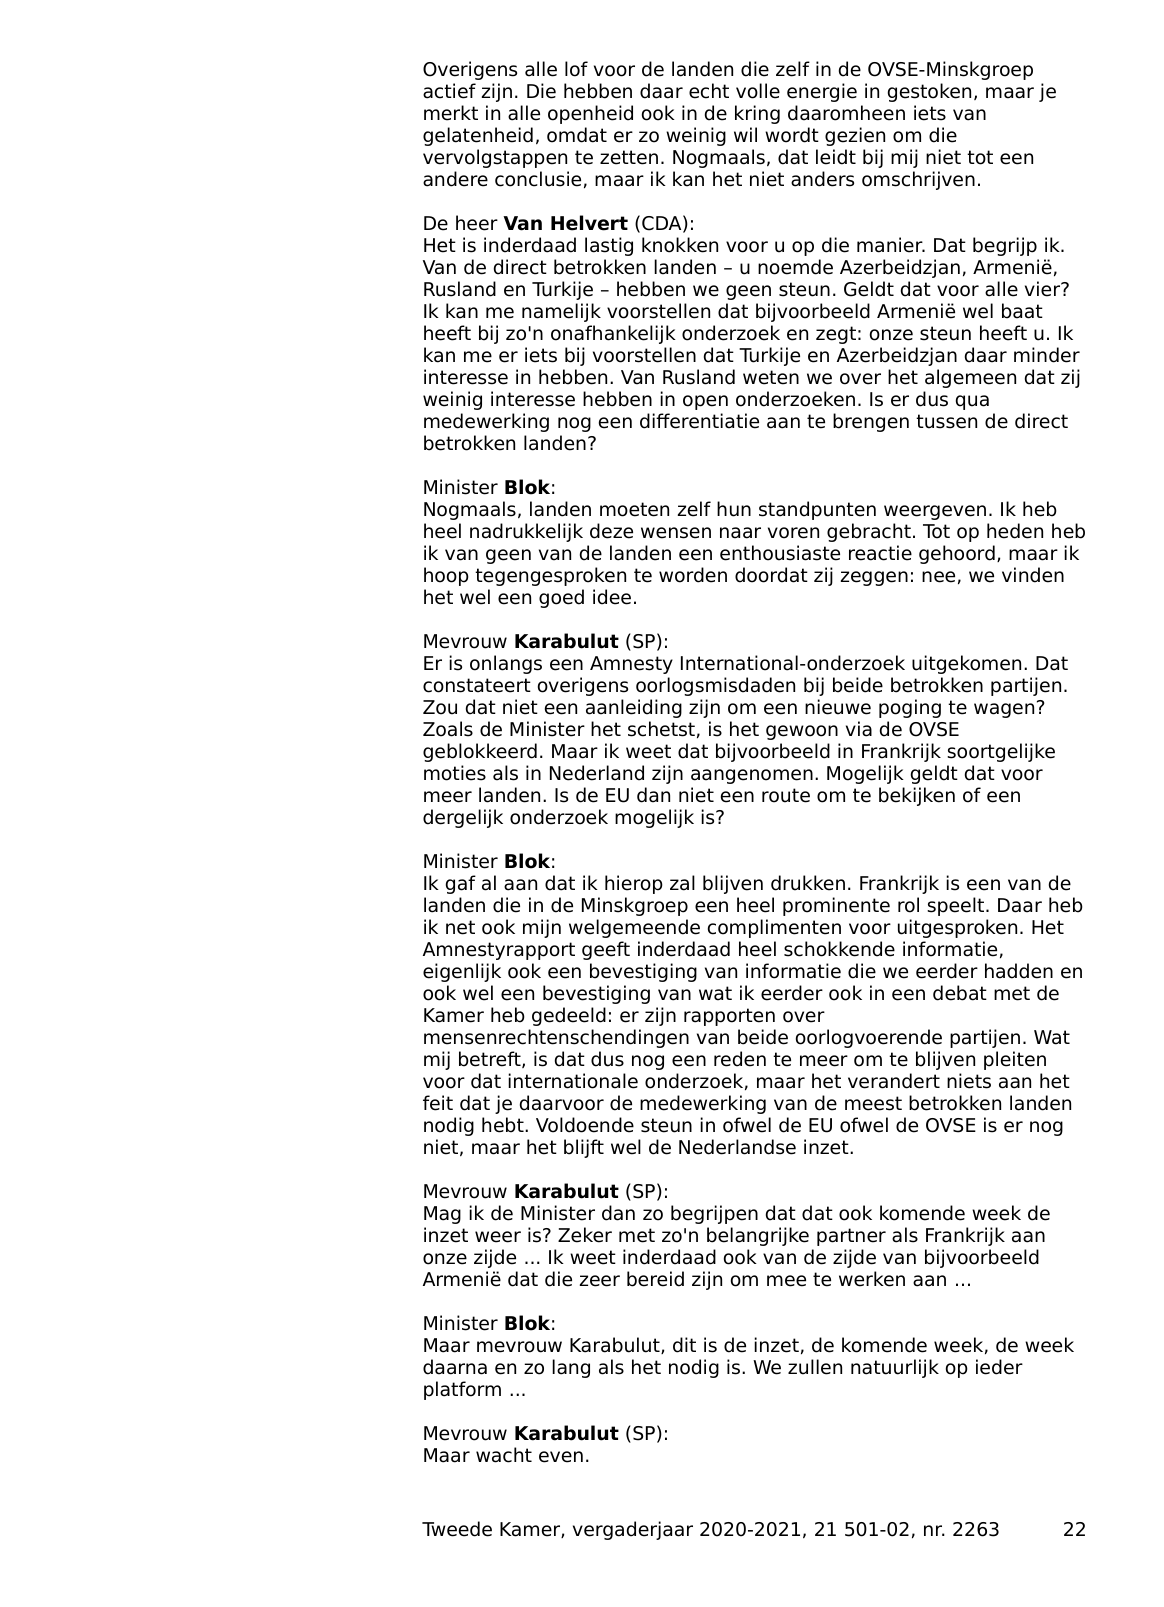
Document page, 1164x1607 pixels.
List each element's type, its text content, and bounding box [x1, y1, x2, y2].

text Mevrouw Karabulut (SP): [422, 1181, 1087, 1203]
text Mevrouw Karabulut (SP): [422, 1423, 1087, 1445]
text Minister Blok: [422, 1313, 1087, 1335]
text Overigens alle lof voor de landen die zelf in de OVSE-Minskgroep actief zijn. Die hebben daar echt volle energie in gestoken, maar je merkt in alle openheid ook in de kring daaromheen iets van gelatenheid, omdat er zo weinig wil wordt gezien om die vervolgstappen te zetten. Nogmaals, dat leidt bij mij niet tot een andere conclusie, maar ik kan het niet anders omschrijven. [422, 59, 1087, 191]
text Minister Blok: [422, 851, 1087, 873]
text Minister Blok: [422, 477, 1087, 499]
text Maar mevrouw Karabulut, dit is de inzet, de komende week, de week daarna en zo lang als het nodig is. We zullen natuurlijk op ieder platform ... [422, 1335, 1087, 1401]
text Nogmaals, landen moeten zelf hun standpunten weergeven. Ik heb heel nadrukkelijk deze wensen naar voren gebracht. Tot op heden heb ik van geen van de landen een enthousiaste reactie gehoord, maar ik hoop tegengesproken te worden doordat zij zeggen: nee, we vinden het wel een goed idee. [422, 499, 1087, 609]
text Ik gaf al aan dat ik hierop zal blijven drukken. Frankrijk is een van de landen die in de Minskgroep een heel prominente rol speelt. Daar heb ik net ook mijn welgemeende complimenten voor uitgesproken. Het Amnestyrapport geeft inderdaad heel schokkende informatie, eigenlijk ook een bevestiging van informatie die we eerder hadden en ook wel een bevestiging van wat ik eerder ook in een debat met de Kamer heb gedeeld: er zijn rapporten over mensenrechtenschendingen van beide oorlogvoerende partijen. Wat mij betreft, is dat dus nog een reden te meer om te blijven pleiten voor dat internationale onderzoek, maar het verandert niets aan het feit dat je daarvoor de medewerking van de meest betrokken landen nodig hebt. Voldoende steun in ofwel de EU ofwel de OVSE is er nog niet, maar het blijft wel de Nederlandse inzet. [422, 873, 1087, 1159]
text Mag ik de Minister dan zo begrijpen dat dat ook komende week de inzet weer is? Zeker met zo'n belangrijke partner als Frankrijk aan onze zijde ... Ik weet inderdaad ook van de zijde van bijvoorbeeld Armenië dat die zeer bereid zijn om mee te werken aan ... [422, 1203, 1087, 1291]
text Maar wacht even. [422, 1445, 1087, 1467]
text Er is onlangs een Amnesty International-onderzoek uitgekomen. Dat constateert overigens oorlogsmisdaden bij beide betrokken partijen. Zou dat niet een aanleiding zijn om een nieuwe poging te wagen? Zoals de Minister het schetst, is het gewoon via de OVSE geblokkeerd. Maar ik weet dat bijvoorbeeld in Frankrijk soortgelijke moties als in Nederland zijn aangenomen. Mogelijk geldt dat voor meer landen. Is de EU dan niet een route om te bekijken of een dergelijk onderzoek mogelijk is? [422, 653, 1087, 829]
text Mevrouw Karabulut (SP): [422, 631, 1087, 653]
text De heer Van Helvert (CDA): [422, 213, 1087, 235]
text Van de direct betrokken landen – u noemde Azerbeidzjan, Armenië, Rusland en Turkije – hebben we geen steun. Geldt dat voor alle vier? Ik kan me namelijk voorstellen dat bijvoorbeeld Armenië wel baat heeft bij zo'n onafhankelijk onderzoek en zegt: onze steun heeft u. Ik kan me er iets bij voorstellen dat Turkije en Azerbeidzjan daar minder interesse in hebben. Van Rusland weten we over het algemeen dat zij weinig interesse hebben in open onderzoeken. Is er dus qua medewerking nog een differentiatie aan te brengen tussen de direct betrokken landen? [422, 257, 1087, 455]
text Het is inderdaad lastig knokken voor u op die manier. Dat begrijp ik. [422, 235, 1087, 257]
